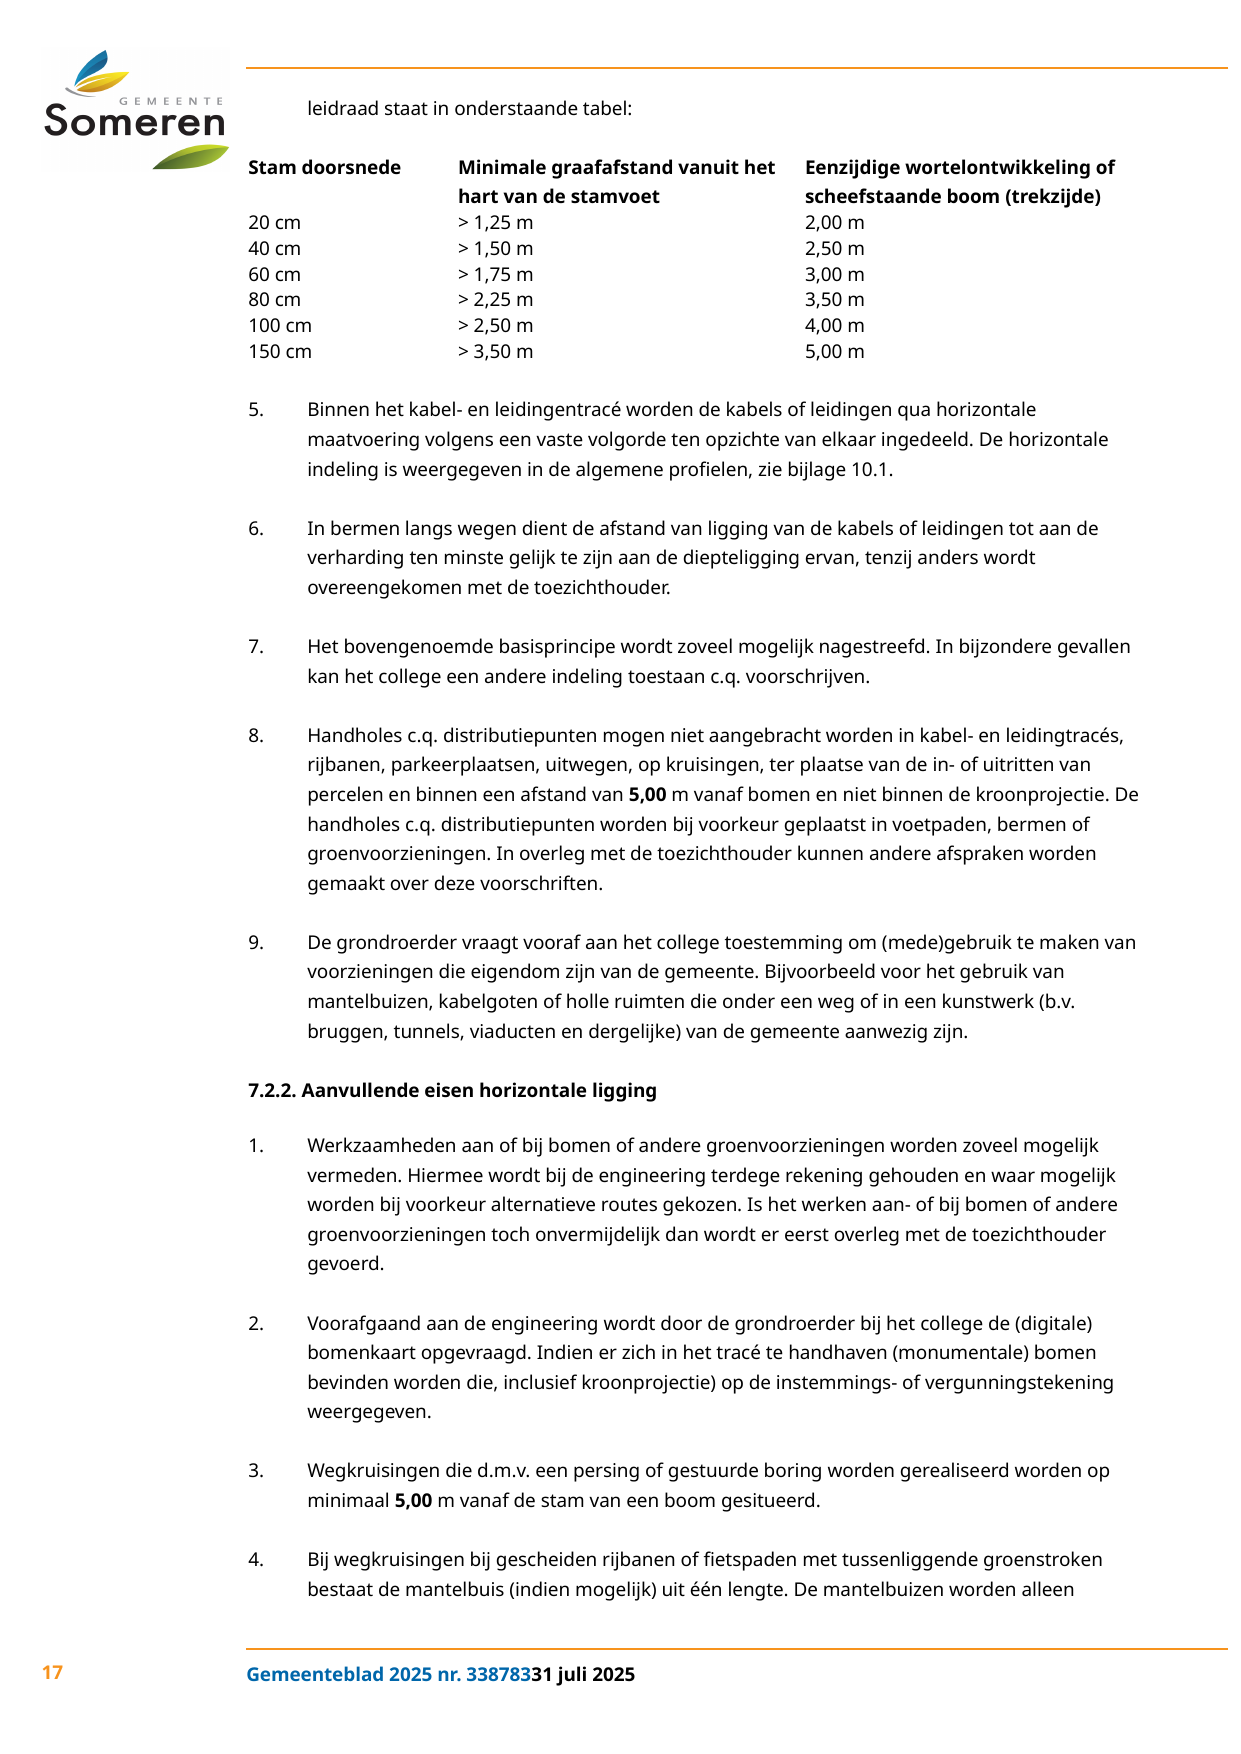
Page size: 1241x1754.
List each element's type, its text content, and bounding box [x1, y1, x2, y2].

list Het bovengenoemde basisprincipe wordt zoveel mogelijk nagestreefd. In bijzondere gevallen kan het college een andere indeling toestaan c.q. voorschrijven. [248, 633, 1152, 688]
table_cell 40 cm [248, 235, 458, 261]
list leidraad staat in onderstaande tabel: [248, 95, 1152, 121]
table_cell 20 cm [248, 209, 458, 235]
table_cell > 3,50 m [458, 338, 805, 364]
table_cell 2,00 m [805, 209, 1152, 235]
list Handholes c.q. distributiepunten mogen niet aangebracht worden in kabel- en leidingtracés, rijbanen, parkeerplaatsen, uitwegen, op kruisingen, ter plaatse van de in- of uitritten van percelen en binnen een afstand van 5,00 m vanaf bomen en niet binnen de kroonprojectie. De handholes c.q. distributiepunten worden bij voorkeur geplaatst in voetpaden, bermen of groenvoorzieningen. In overleg met de toezichthouder kunnen andere afspraken worden gemaakt over deze voorschriften. [248, 722, 1152, 896]
table_cell 60 cm [248, 261, 458, 287]
list Voorafgaand aan de engineering wordt door de grondroerder bij het college de (digitale) bomenkaart opgevraagd. Indien er zich in het tracé te handhaven (monumentale) bomen bevinden worden die, inclusief kroonprojectie) op de instemmings- of vergunningstekening weergegeven. [248, 1310, 1152, 1424]
list Bij wegkruisingen bij gescheiden rijbanen of fietspaden met tussenliggende groenstroken bestaat de mantelbuis (indien mogelijk) uit één lengte. De mantelbuizen worden alleen [248, 1546, 1152, 1602]
table_cell 80 cm [248, 287, 458, 312]
table_cell > 1,50 m [458, 235, 805, 261]
table_header Minimale graafafstand vanuit het hart van de stamvoet [458, 154, 805, 209]
table_cell > 2,50 m [458, 312, 805, 338]
table_cell > 1,75 m [458, 261, 805, 287]
table_cell 3,00 m [805, 261, 1152, 287]
table_cell > 1,25 m [458, 209, 805, 235]
picture [41, 47, 231, 172]
list Werkzaamheden aan of bij bomen of andere groenvoorzieningen worden zoveel mogelijk vermeden. Hiermee wordt bij de engineering terdege rekening gehouden en waar mogelijk worden bij voorkeur alternatieve routes gekozen. Is het werken aan- of bij bomen of andere groenvoorzieningen toch onvermijdelijk dan wordt er eerst overleg met de toezichthouder gevoerd. [248, 1132, 1152, 1276]
list De grondroerder vraagt vooraf aan het college toestemming om (mede)gebruik te maken van voorzieningen die eigendom zijn van de gemeente. Bijvoorbeeld voor het gebruik van mantelbuizen, kabelgoten of holle ruimten die onder een weg of in een kunstwerk (b.v. bruggen, tunnels, viaducten en dergelijke) van de gemeente aanwezig zijn. [248, 929, 1152, 1043]
table_cell > 2,25 m [458, 287, 805, 312]
list Wegkruisingen die d.m.v. een persing of gestuurde boring worden gerealiseerd worden op minimaal 5,00 m vanaf de stam van een boom gesitueerd. [248, 1458, 1152, 1513]
table_cell 4,00 m [805, 312, 1152, 338]
list In bermen langs wegen dient de afstand van ligging van de kabels of leidingen tot aan de verharding ten minste gelijk te zijn aan de diepteligging ervan, tenzij anders wordt overeengekomen met de toezichthouder. [248, 515, 1152, 600]
table_cell 100 cm [248, 312, 458, 338]
table_cell 2,50 m [805, 235, 1152, 261]
table_cell 3,50 m [805, 287, 1152, 312]
text 7.2.2. Aanvullende eisen horizontale ligging [248, 1077, 1152, 1103]
table_header Eenzijdige wortelontwikkeling of scheefstaande boom (trekzijde) [805, 154, 1152, 209]
list Binnen het kabel- en leidingentracé worden de kabels of leidingen qua horizontale maatvoering volgens een vaste volgorde ten opzichte van elkaar ingedeeld. De horizontale indeling is weergegeven in de algemene profielen, zie bijlage 10.1. [248, 397, 1152, 481]
table_cell 150 cm [248, 338, 458, 364]
table_header Stam doorsnede [248, 154, 458, 209]
table_cell 5,00 m [805, 338, 1152, 364]
